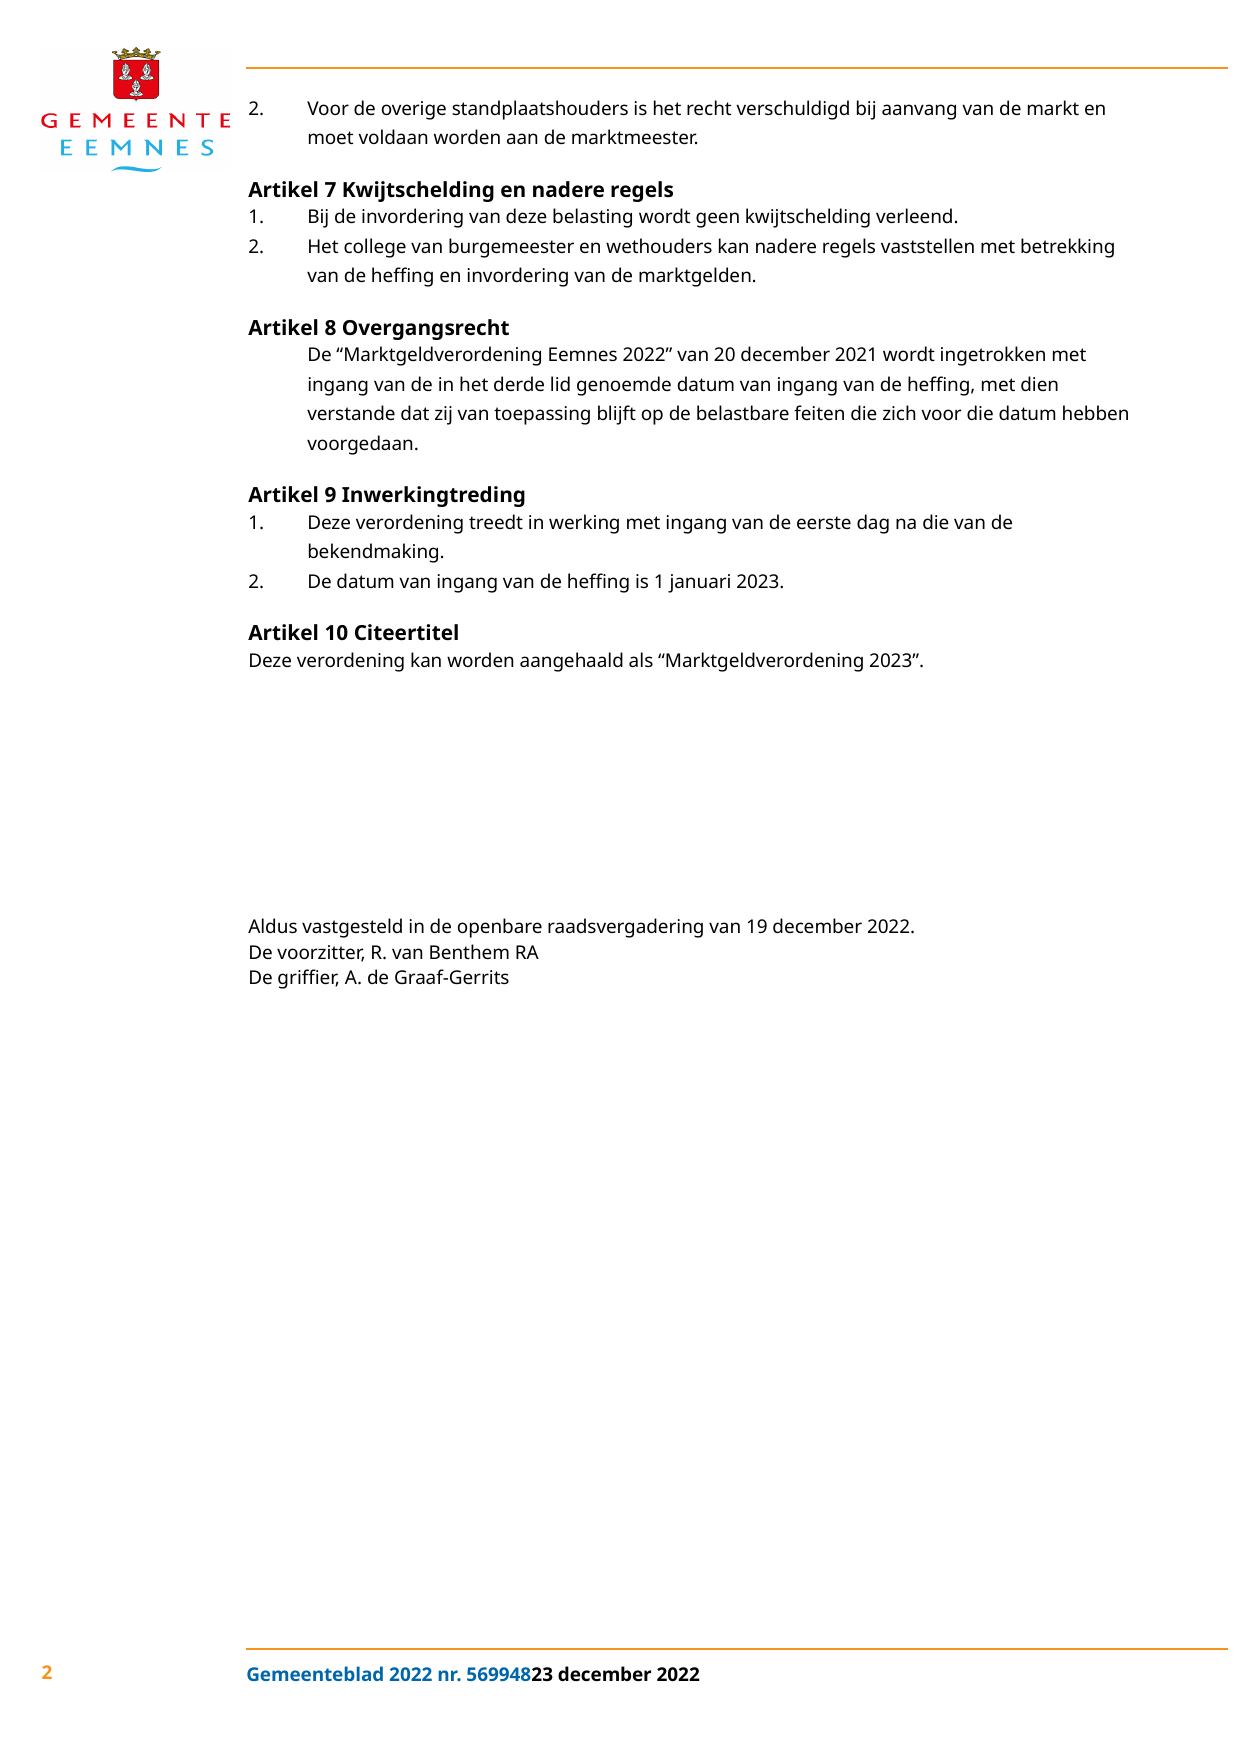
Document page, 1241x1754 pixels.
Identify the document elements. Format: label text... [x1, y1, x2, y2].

text Deze verordening kan worden aangehaald als “Marktgeldverordening 2023”. [248, 647, 1152, 673]
list De “Marktgeldverordening Eemnes 2022” van 20 december 2021 wordt ingetrokken met ingang van de in het derde lid genoemde datum van ingang van de heffing, met dien verstande dat zij van toepassing blijft op de belastbare feiten die zich voor die datum hebben voorgedaan. [248, 341, 1152, 456]
list Het college van burgemeester en wethouders kan nadere regels vaststellen met betrekking van de heffing en invordering van de marktgelden. [248, 233, 1152, 288]
text Artikel 7 Kwijtschelding en nadere regels [248, 175, 1152, 203]
text Artikel 9 Inwerkingtreding [248, 480, 1152, 509]
text Artikel 10 Citeertitel [248, 618, 1152, 647]
list Deze verordening treedt in werking met ingang van de eerste dag na die van de bekendmaking. [248, 509, 1152, 564]
list De datum van ingang van de heffing is 1 januari 2023. [248, 568, 1152, 594]
list Voor de overige standplaatshouders is het recht verschuldigd bij aanvang van de markt en moet voldaan worden aan de marktmeester. [248, 95, 1152, 150]
picture [41, 47, 231, 172]
text Aldus vastgesteld in de openbare raadsvergadering van 19 december 2022. [248, 913, 1152, 939]
list Bij de invordering van deze belasting wordt geen kwijtschelding verleend. [248, 203, 1152, 229]
text Artikel 8 Overgangsrecht [248, 313, 1152, 341]
text De griffier, A. de Graaf-Gerrits [248, 964, 1152, 990]
text De voorzitter, R. van Benthem RA [248, 939, 1152, 964]
